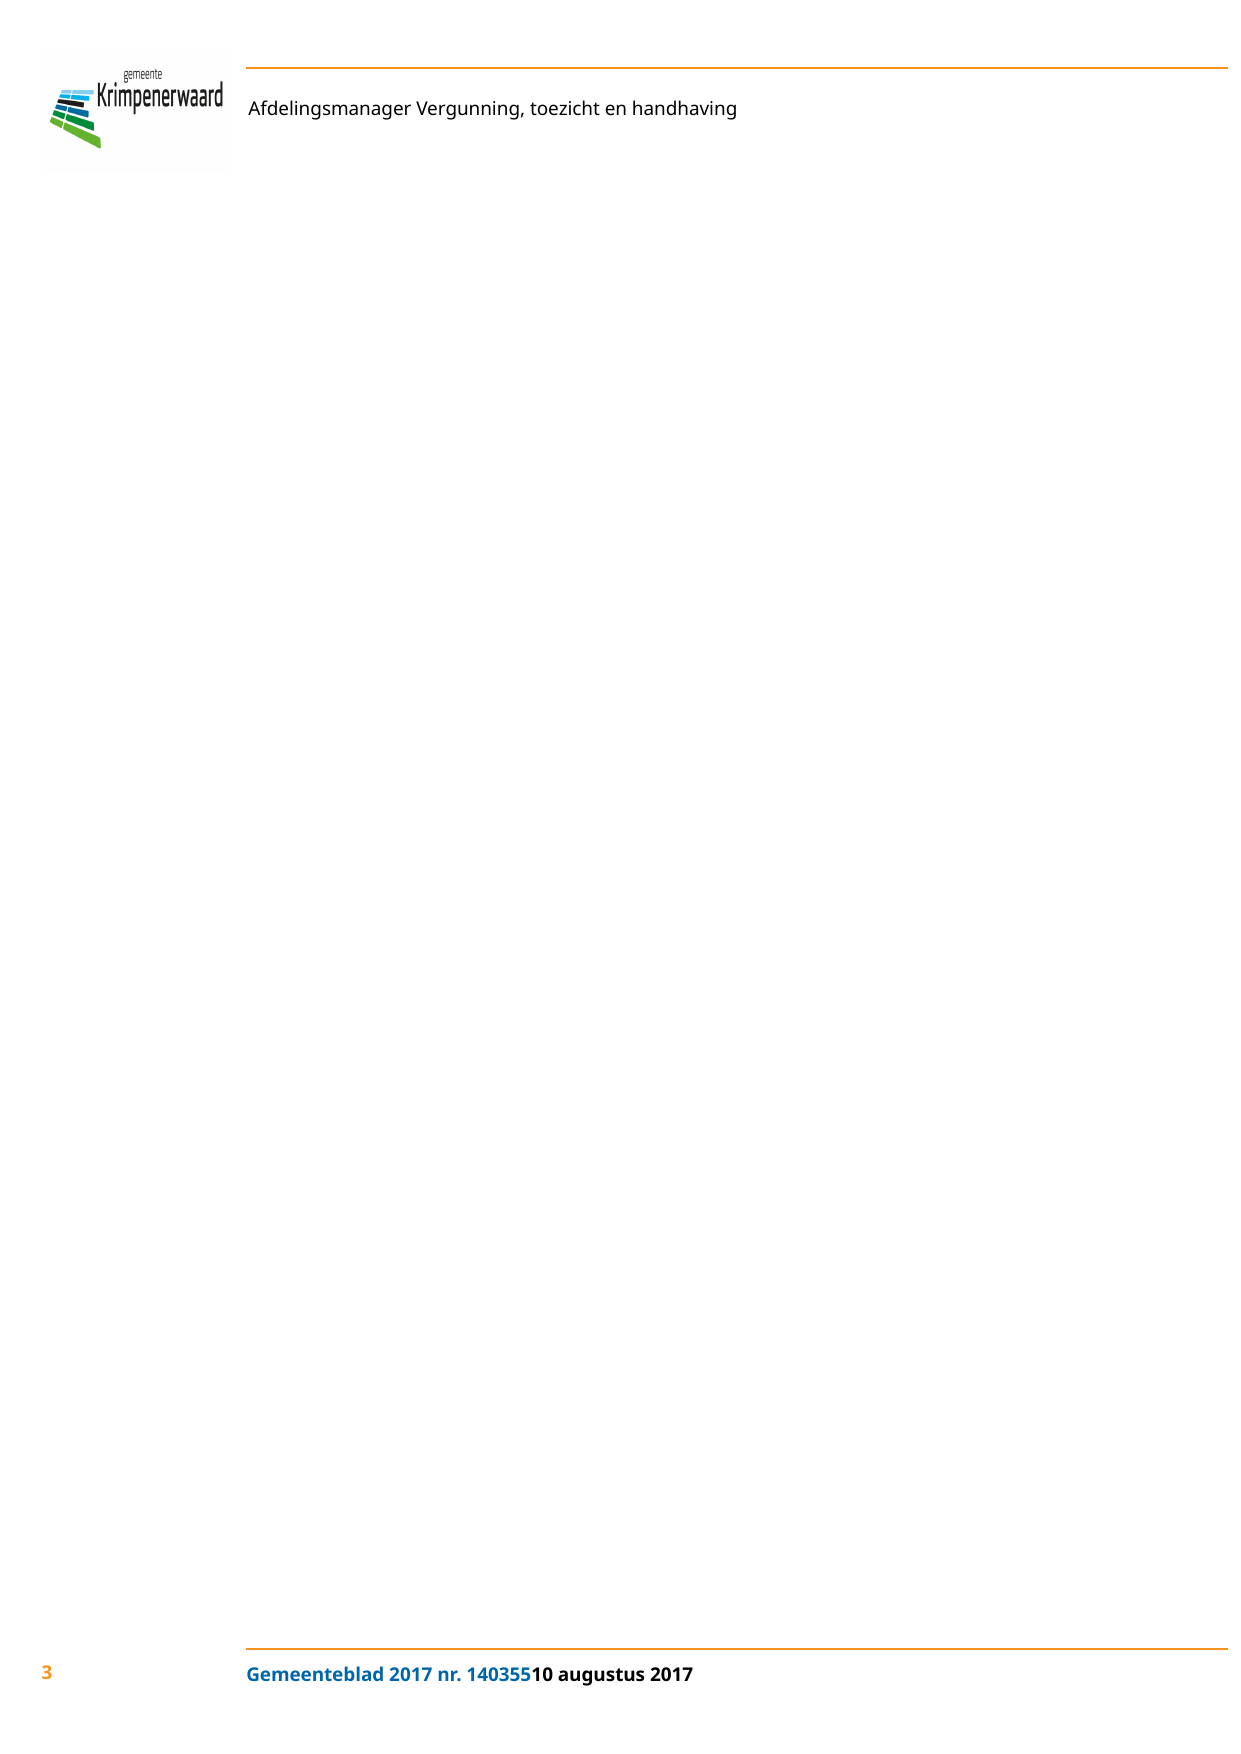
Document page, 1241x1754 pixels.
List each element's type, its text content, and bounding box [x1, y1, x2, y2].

text Afdelingsmanager Vergunning, toezicht en handhaving [248, 95, 1152, 121]
picture [41, 47, 231, 172]
